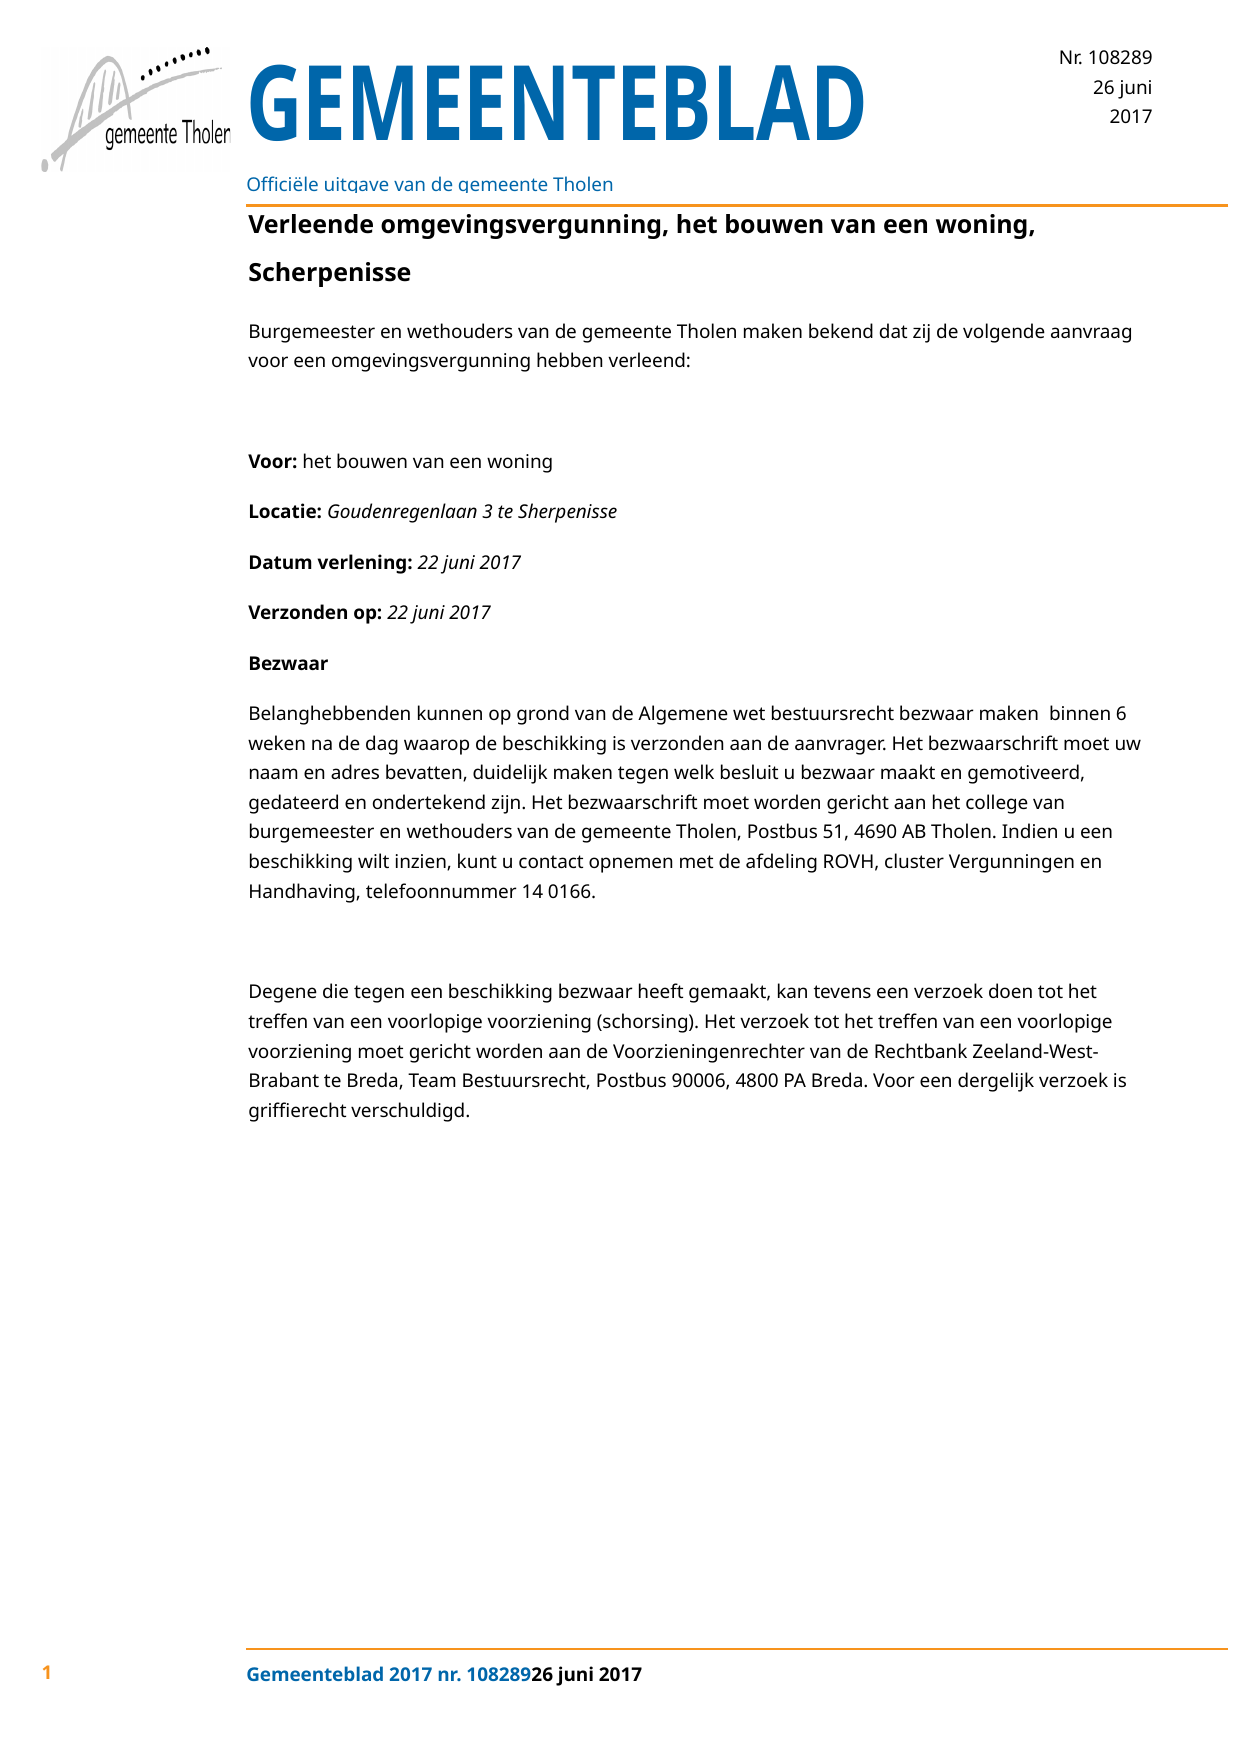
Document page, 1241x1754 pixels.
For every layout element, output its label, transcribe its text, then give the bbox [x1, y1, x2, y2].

text Datum verlening: 22 juni 2017 [248, 549, 1152, 575]
text Locatie: Goudenregenlaan 3 te Sherpenisse [248, 499, 1152, 524]
text Verzonden op: 22 juni 2017 [248, 599, 1152, 625]
text Bezwaar [248, 650, 1152, 676]
text Voor: het bouwen van een woning [248, 448, 1152, 474]
text Burgemeester en wethouders van de gemeente Tholen maken bekend dat zij de volgende aanvraag voor een omgevingsvergunning hebben verleend: [248, 318, 1152, 373]
picture [41, 47, 231, 172]
text Belanghebbenden kunnen op grond van de Algemene wet bestuursrecht bezwaar maken binnen 6 weken na de dag waarop de beschikking is verzonden aan de aanvrager. Het bezwaarschrift moet uw naam en adres bevatten, duidelijk maken tegen welk besluit u bezwaar maakt en gemotiveerd, gedateerd en ondertekend zijn. Het bezwaarschrift moet worden gericht aan het college van burgemeester en wethouders van de gemeente Tholen, Postbus 51, 4690 AB Tholen. Indien u een beschikking wilt inzien, kunt u contact opnemen met de afdeling ROVH, cluster Vergunningen en Handhaving, telefoonnummer 14 0166. [248, 700, 1152, 904]
text Verleende omgevingsvergunning, het bouwen van een woning, Scherpenisse [248, 207, 1152, 288]
text Degene die tegen een beschikking bezwaar heeft gemaakt, kan tevens een verzoek doen tot het treffen van een voorlopige voorziening (schorsing). Het verzoek tot het treffen van een voorlopige voorziening moet gericht worden aan de Voorzieningenrechter van de Rechtbank Zeeland-West-Brabant te Breda, Team Bestuursrecht, Postbus 90006, 4800 PA Breda. Voor een dergelijk verzoek is griffierecht verschuldigd. [248, 979, 1152, 1123]
